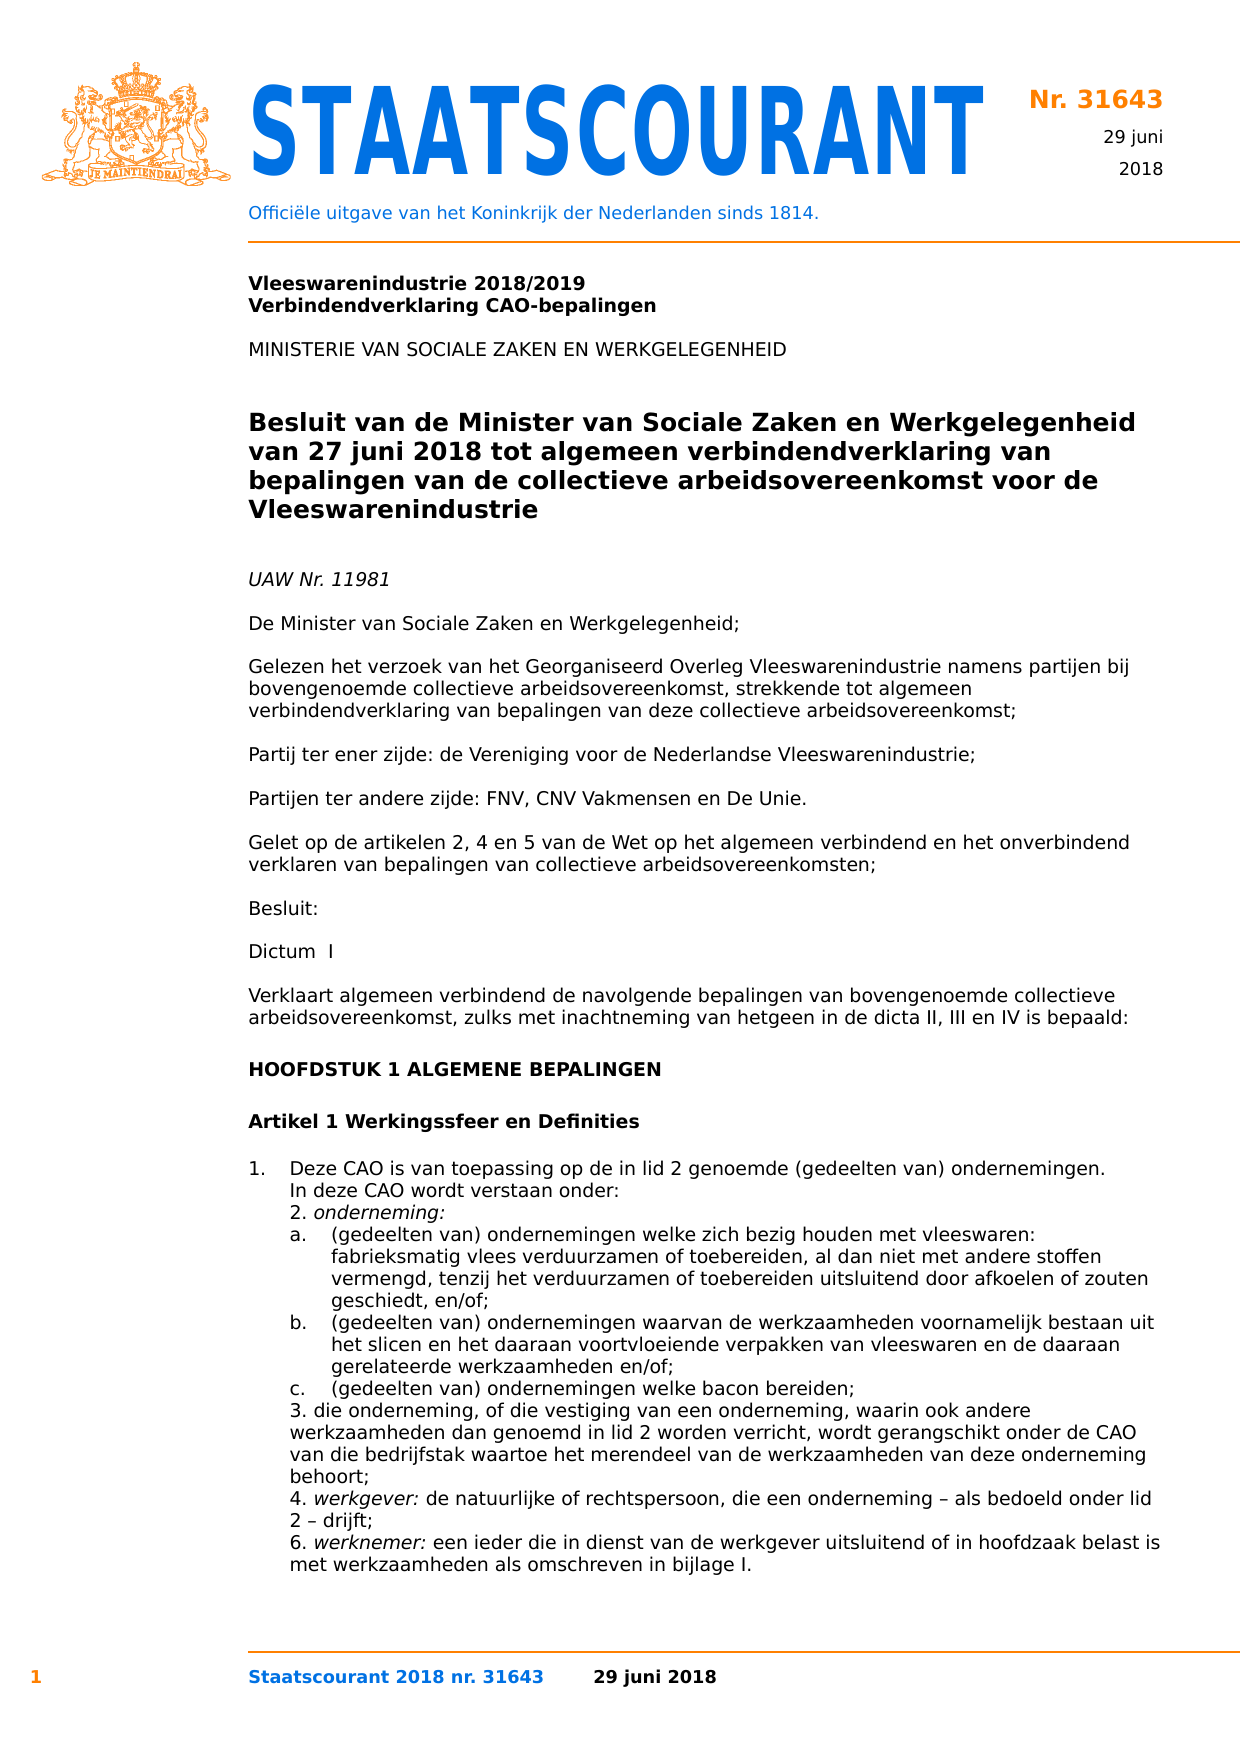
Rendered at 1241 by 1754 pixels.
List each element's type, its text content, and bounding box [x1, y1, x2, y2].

table_cell 29 juni [998, 121, 1240, 153]
table_header Nr. 31643 [998, 62, 1240, 121]
text a. (gedeelten van) ondernemingen welke zich bezig houden met vleeswaren: fabrieksmatig vlees verduurzamen of toebereiden, al dan niet met andere stoffen vermengd, tenzij het verduurzamen of toebereiden uitsluitend door afkoelen of zouten geschiedt, en/of; [289, 1224, 1163, 1312]
text 3. die onderneming, of die vestiging van een onderneming, waarin ook andere werkzaamheden dan genoemd in lid 2 worden verricht, wordt gerangschikt onder de CAO van die bedrijfstak waartoe het merendeel van de werkzaamheden van deze onderneming behoort; [289, 1400, 1163, 1488]
text Partijen ter andere zijde: FNV, CNV Vakmensen en De Unie. [248, 788, 1163, 810]
subtitle Artikel 1 Werkingssfeer en Definities [248, 1111, 1163, 1133]
subtitle Besluit van de Minister van Sociale Zaken en Werkgelegenheid van 27 juni 2018 tot algemeen verbindendverklaring van bepalingen van de collectieve arbeidsovereenkomst voor de Vleeswarenindustrie [248, 408, 1163, 525]
text De Minister van Sociale Zaken en Werkgelegenheid; [248, 612, 1163, 634]
table_cell 2018 [998, 153, 1240, 203]
text Verbindendverklaring CAO-bepalingen [248, 295, 1163, 317]
text 6. werknemer: een ieder die in dienst van de werkgever uitsluitend of in hoofdzaak belast is met werkzaamheden als omschreven in bijlage I. [289, 1532, 1163, 1576]
text Gelezen het verzoek van het Georganiseerd Overleg Vleeswarenindustrie namens partijen bij bovengenoemde collectieve arbeidsovereenkomst, strekkende tot algemeen verbindendverklaring van bepalingen van deze collectieve arbeidsovereenkomst; [248, 656, 1163, 722]
text b. (gedeelten van) ondernemingen waarvan de werkzaamheden voornamelijk bestaan uit het slicen en het daaraan voortvloeiende verpakken van vleeswaren en de daaraan gerelateerde werkzaamheden en/of; [289, 1312, 1163, 1378]
table_cell Officiële uitgave van het Koninkrijk der Nederlanden sinds 1814. [248, 203, 1240, 241]
table_header [25, 62, 248, 241]
text Verklaart algemeen verbindend de navolgende bepalingen van bovengenoemde collectieve arbeidsovereenkomst, zulks met inachtneming van hetgeen in de dicta II, III en IV is bepaald: [248, 985, 1163, 1029]
text 4. werkgever: de natuurlijke of rechtspersoon, die een onderneming – als bedoeld onder lid 2 – drijft; [289, 1488, 1163, 1532]
text c. (gedeelten van) ondernemingen welke bacon bereiden; [289, 1378, 1163, 1400]
table_header STAATSCOURANT [248, 62, 998, 203]
picture [41, 62, 231, 186]
text Partij ter ener zijde: de Vereniging voor de Nederlandse Vleeswarenindustrie; [248, 744, 1163, 766]
text Vleeswarenindustrie 2018/2019 [248, 273, 1163, 295]
text UAW Nr. 11981 [248, 568, 1163, 591]
text In deze CAO wordt verstaan onder: [289, 1180, 1163, 1202]
text Gelet op de artikelen 2, 4 en 5 van de Wet op het algemeen verbindend en het onverbindend verklaren van bepalingen van collectieve arbeidsovereenkomsten; [248, 832, 1163, 876]
text Dictum I [248, 941, 1163, 963]
text MINISTERIE VAN SOCIALE ZAKEN EN WERKGELEGENHEID [248, 339, 1163, 361]
text 1. Deze CAO is van toepassing op de in lid 2 genoemde (gedeelten van) ondernemingen. [248, 1158, 1163, 1180]
text Besluit: [248, 898, 1163, 919]
subtitle HOOFDSTUK 1 ALGEMENE BEPALINGEN [248, 1059, 1163, 1081]
text 2. onderneming: [289, 1202, 1163, 1224]
